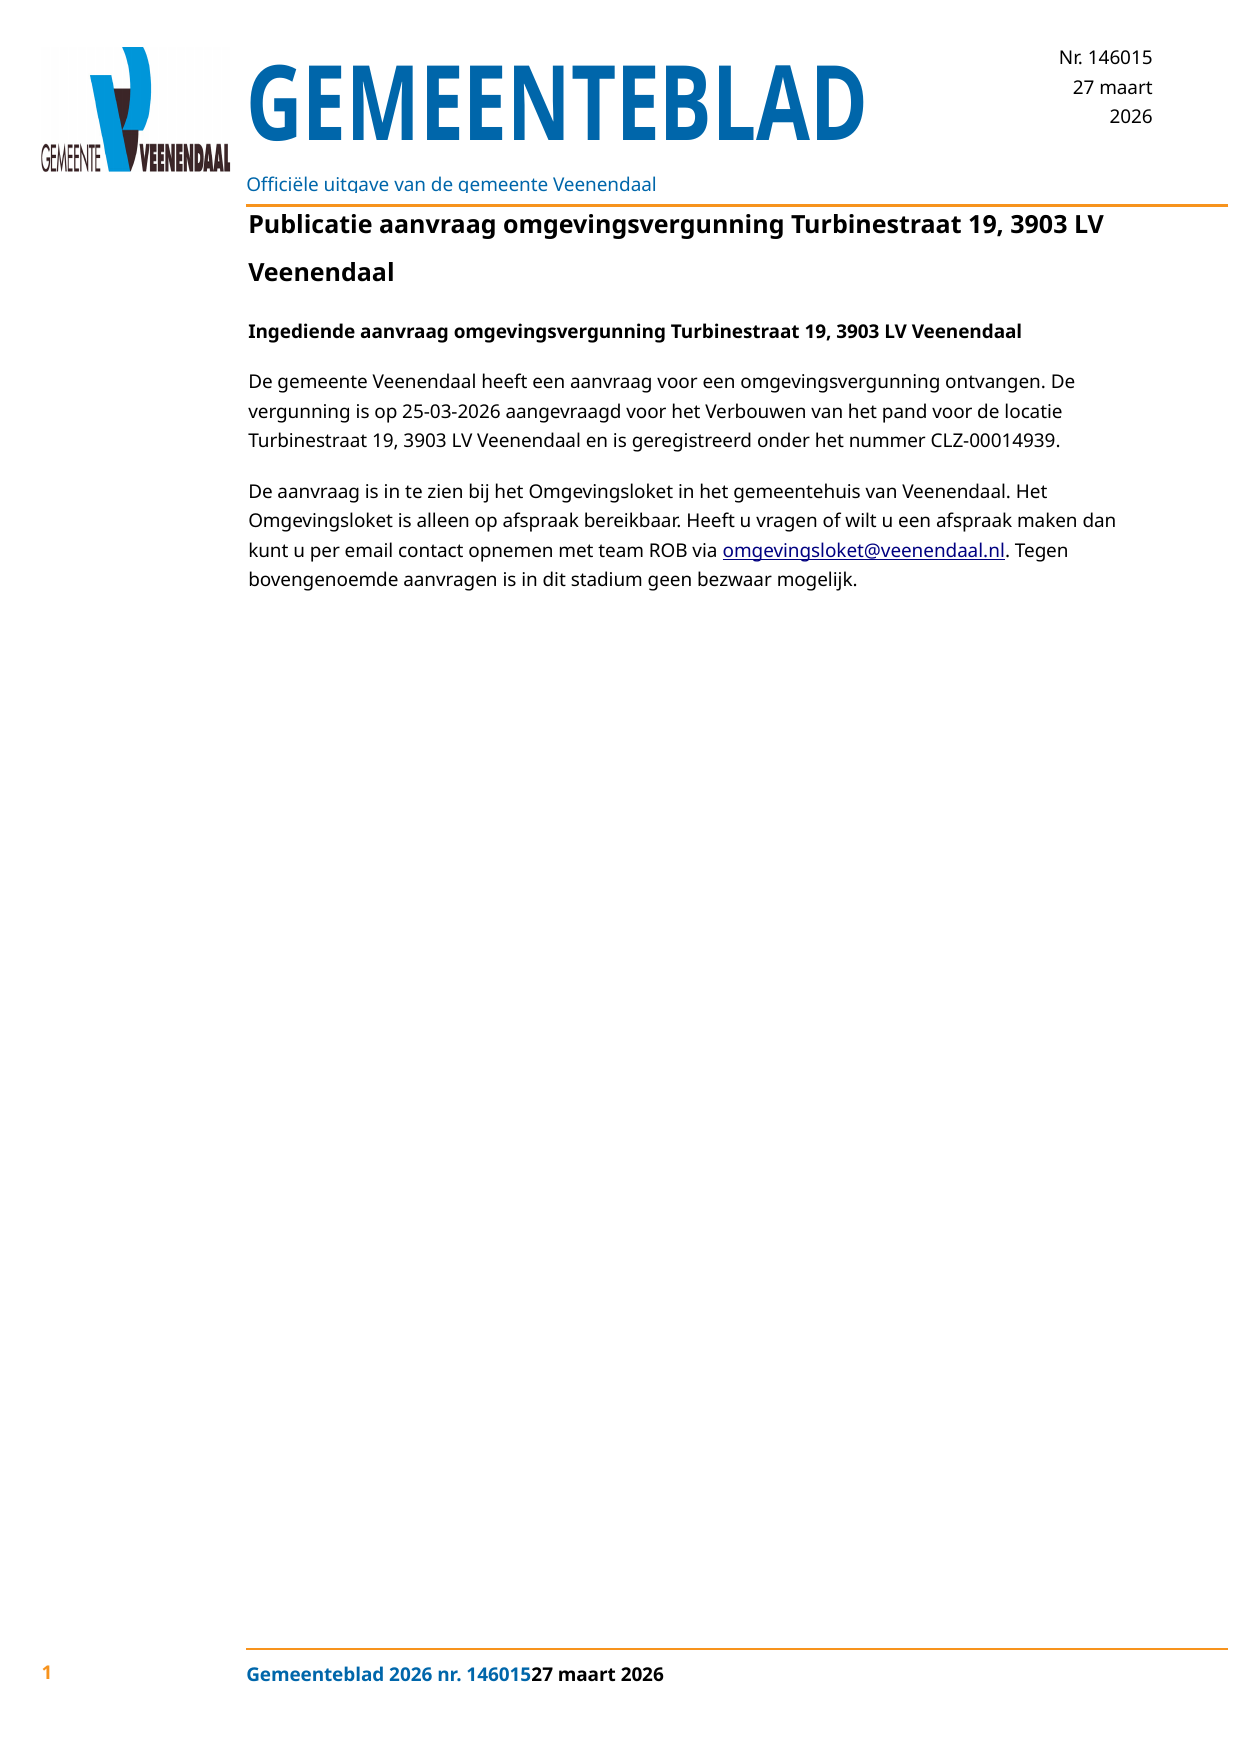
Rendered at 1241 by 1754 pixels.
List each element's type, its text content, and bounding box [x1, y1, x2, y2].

text De gemeente Veenendaal heeft een aanvraag voor een omgevingsvergunning ontvangen. De vergunning is op 25-03-2026 aangevraagd voor het Verbouwen van het pand voor de locatie Turbinestraat 19, 3903 LV Veenendaal en is geregistreerd onder het nummer CLZ-00014939. [248, 368, 1152, 453]
text Ingediende aanvraag omgevingsvergunning Turbinestraat 19, 3903 LV Veenendaal [248, 318, 1152, 344]
text Publicatie aanvraag omgevingsvergunning Turbinestraat 19, 3903 LV Veenendaal [248, 207, 1152, 288]
picture [123, 47, 231, 172]
text De aanvraag is in te zien bij het Omgevingsloket in het gemeentehuis van Veenendaal. Het Omgevingsloket is alleen op afspraak bereikbaar. Heeft u vragen of wilt u een afspraak maken dan kunt u per email contact opnemen met team ROB via omgevingsloket@veenendaal.nl. Tegen bovengenoemde aanvragen is in dit stadium geen bezwaar mogelijk. [248, 478, 1152, 592]
picture [41, 47, 130, 172]
